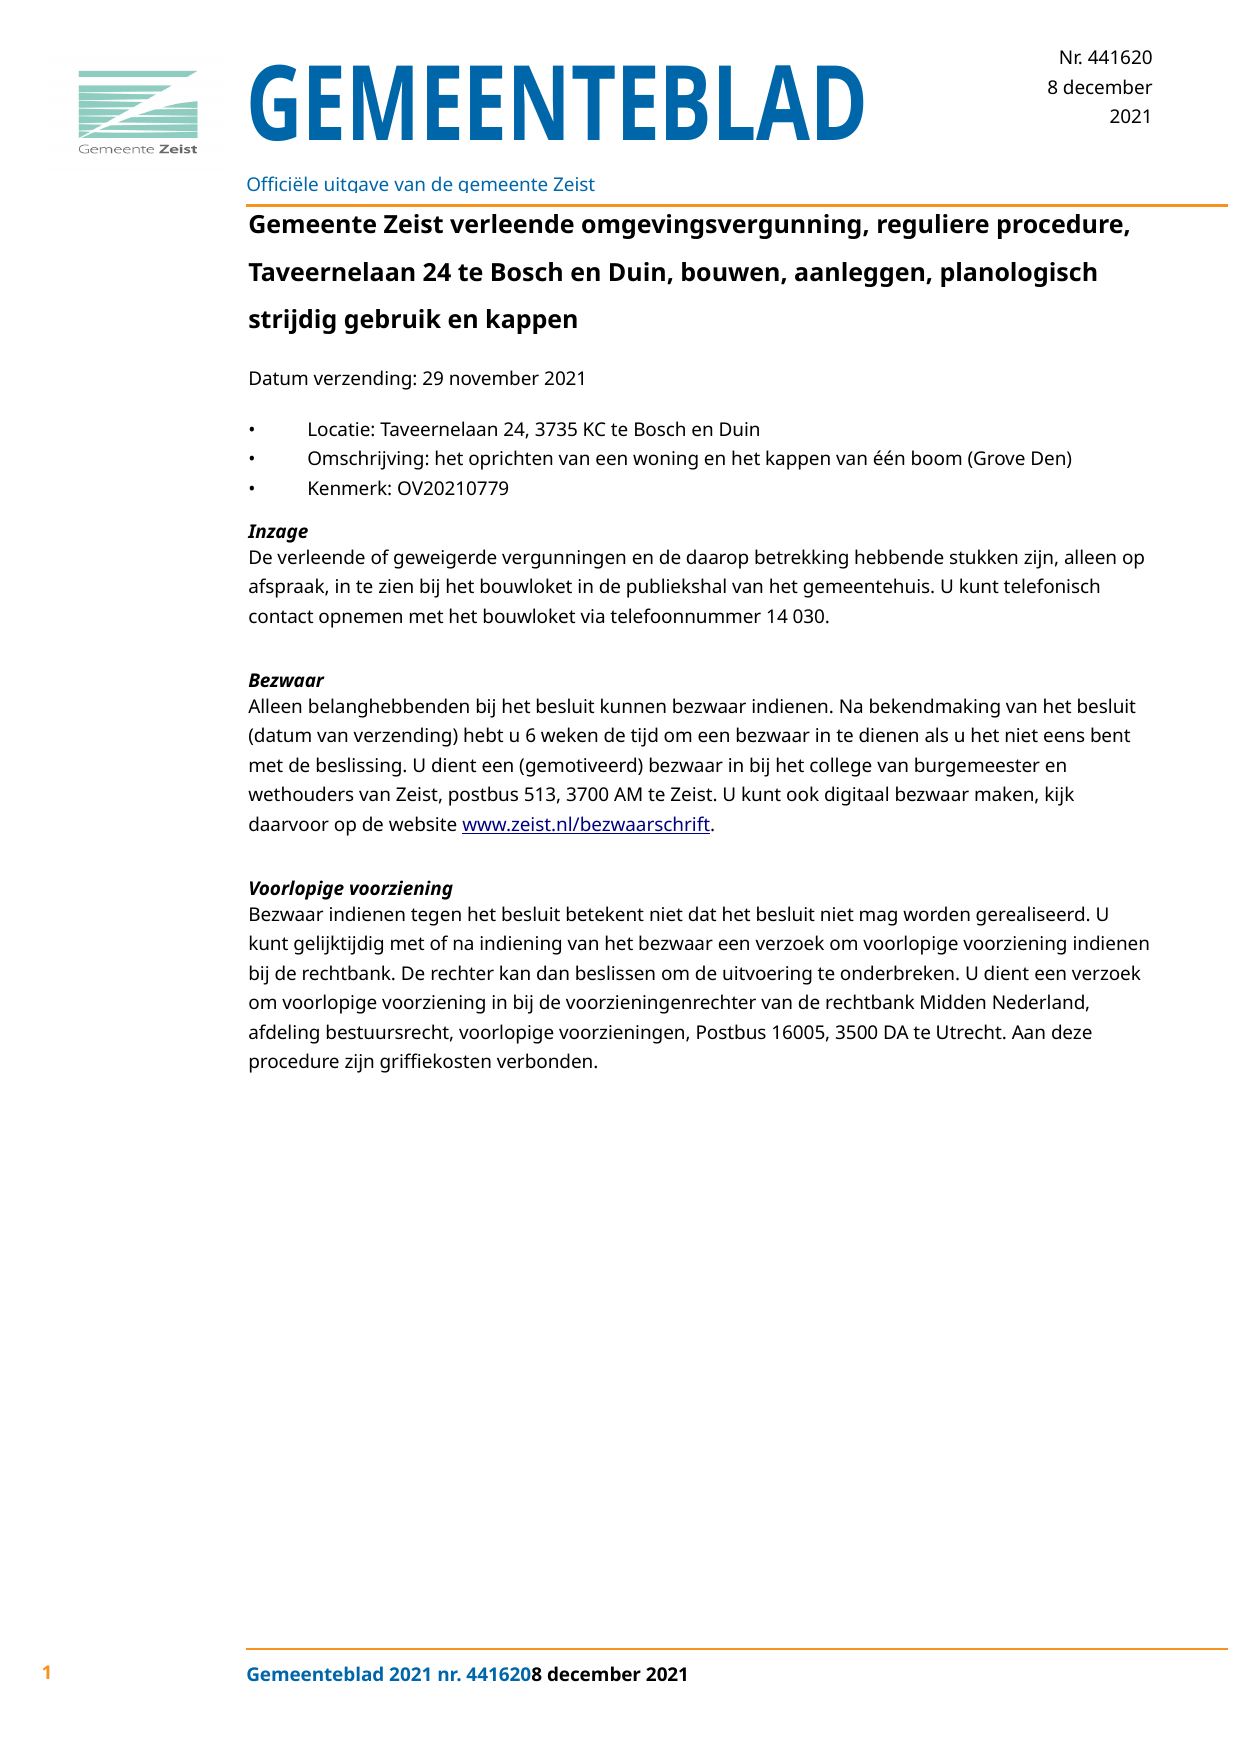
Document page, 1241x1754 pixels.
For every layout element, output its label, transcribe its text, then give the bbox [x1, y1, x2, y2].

list Kenmerk: OV20210779 [248, 475, 1152, 501]
picture [41, 47, 231, 172]
text Bezwaar indienen tegen het besluit betekent niet dat het besluit niet mag worden gerealiseerd. U kunt gelijktijdig met of na indiening van het bezwaar een verzoek om voorlopige voorziening indienen bij de rechtbank. De rechter kan dan beslissen om de uitvoering te onderbreken. U dient een verzoek om voorlopige voorziening in bij de voorzieningenrechter van de rechtbank Midden Nederland, afdeling bestuursrecht, voorlopige voorzieningen, Postbus 16005, 3500 DA te Utrecht. Aan deze procedure zijn griffiekosten verbonden. [248, 901, 1152, 1074]
list Omschrijving: het oprichten van een woning en het kappen van één boom (Grove Den) [248, 446, 1152, 471]
text Gemeente Zeist verleende omgevingsvergunning, reguliere procedure, Taveernelaan 24 te Bosch en Duin, bouwen, aanleggen, planologisch strijdig gebruik en kappen [248, 207, 1152, 336]
text Alleen belanghebbenden bij het besluit kunnen bezwaar indienen. Na bekendmaking van het besluit (datum van verzending) hebt u 6 weken de tijd om een bezwaar in te dienen als u het niet eens bent met de beslissing. U dient een (gemotiveerd) bezwaar in bij het college van burgemeester en wethouders van Zeist, postbus 513, 3700 AM te Zeist. U kunt ook digitaal bezwaar maken, kijk daarvoor op de website www.zeist.nl/bezwaarschrift. [248, 693, 1152, 837]
text Datum verzending: 29 november 2021 [248, 366, 1152, 391]
text De verleende of geweigerde vergunningen en de daarop betrekking hebbende stukken zijn, alleen op afspraak, in te zien bij het bouwloket in de publiekshal van het gemeentehuis. U kunt telefonisch contact opnemen met het bouwloket via telefoonnummer 14 030. [248, 544, 1152, 629]
list Locatie: Taveernelaan 24, 3735 KC te Bosch en Duin [248, 416, 1152, 442]
text Inzage [248, 518, 1152, 544]
text Voorlopige voorziening [248, 875, 1152, 901]
text Bezwaar [248, 667, 1152, 693]
